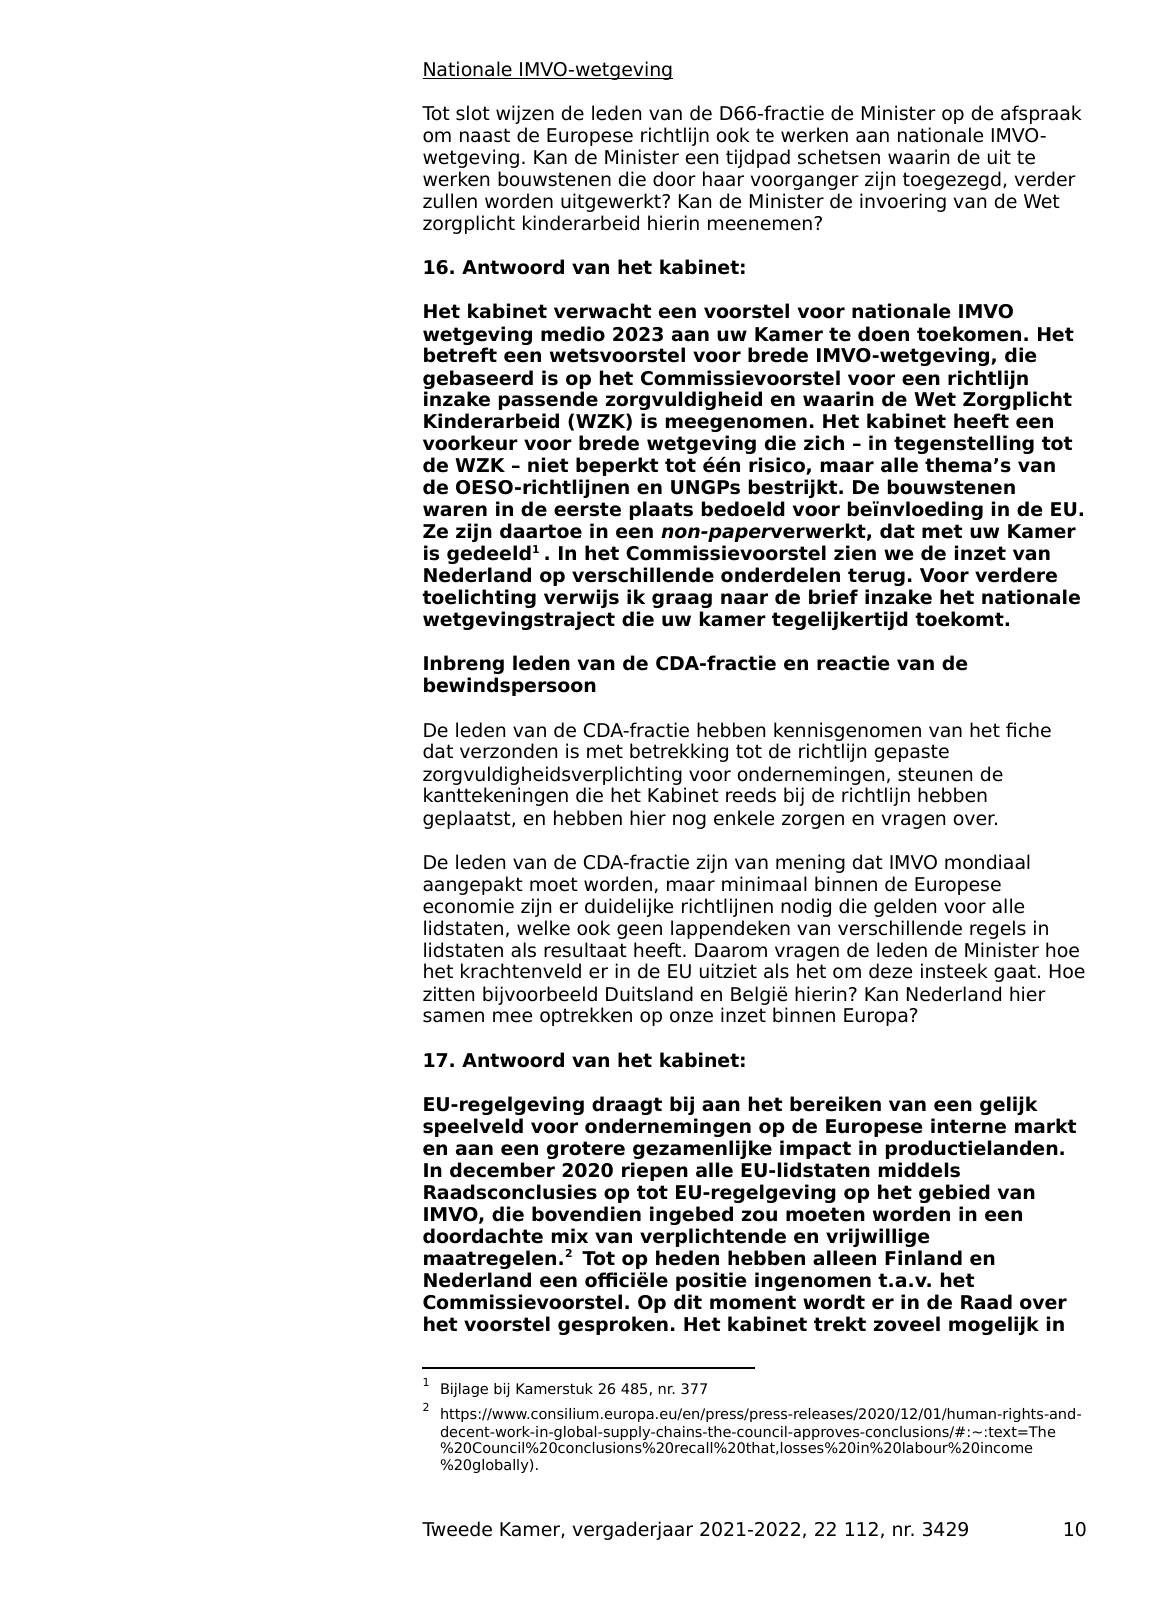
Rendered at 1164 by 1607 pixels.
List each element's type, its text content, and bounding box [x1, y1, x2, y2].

subtitle 17. Antwoord van het kabinet: [422, 1049, 1087, 1072]
subtitle 16. Antwoord van het kabinet: [422, 257, 1087, 279]
text Bijlage bij Kamerstuk 26 485, nr. 377 [422, 1377, 1087, 1399]
text De leden van de CDA-fractie hebben kennisgenomen van het fiche dat verzonden is met betrekking tot de richtlijn gepaste zorgvuldigheidsverplichting voor ondernemingen, steunen de kanttekeningen die het Kabinet reeds bij de richtlijn hebben geplaatst, en hebben hier nog enkele zorgen en vragen over. [422, 719, 1087, 829]
text https://www.consilium.europa.eu/en/press/press-releases/2020/12/01/human-rights-and-decent-work-in-global-supply-chains-the-council-approves-conclusions/#:~:text=The%20Council%20conclusions%20recall%20that,losses%20in%20labour%20income%20globally). [422, 1402, 1087, 1474]
subtitle Inbreng leden van de CDA-fractie en reactie van de bewindspersoon [422, 653, 1087, 697]
subtitle Nationale IMVO-wetgeving [422, 59, 1087, 81]
text De leden van de CDA-fractie zijn van mening dat IMVO mondiaal aangepakt moet worden, maar minimaal binnen de Europese economie zijn er duidelijke richtlijnen nodig die gelden voor alle lidstaten, welke ook geen lappendeken van verschillende regels in lidstaten als resultaat heeft. Daarom vragen de leden de Minister hoe het krachtenveld er in de EU uitziet als het om deze insteek gaat. Hoe zitten bijvoorbeeld Duitsland en België hierin? Kan Nederland hier samen mee optrekken op onze inzet binnen Europa? [422, 852, 1087, 1027]
text Tot slot wijzen de leden van de D66-fractie de Minister op de afspraak om naast de Europese richtlijn ook te werken aan nationale IMVO-wetgeving. Kan de Minister een tijdpad schetsen waarin de uit te werken bouwstenen die door haar voorganger zijn toegezegd, verder zullen worden uitgewerkt? Kan de Minister de invoering van de Wet zorgplicht kinderarbeid hierin meenemen? [422, 103, 1087, 235]
text EU-regelgeving draagt bij aan het bereiken van een gelijk speelveld voor ondernemingen op de Europese interne markt en aan een grotere gezamenlijke impact in productielanden. In december 2020 riepen alle EU-lidstaten middels Raadsconclusies op tot EU-regelgeving op het gebied van IMVO, die bovendien ingebed zou moeten worden in een doordachte mix van verplichtende en vrijwillige maatregelen. Tot op heden hebben alleen Finland en Nederland een officiële positie ingenomen t.a.v. het Commissievoorstel. Op dit moment wordt er in de Raad over het voorstel gesproken. Het kabinet trekt zoveel mogelijk in [422, 1094, 1087, 1336]
text Het kabinet verwacht een voorstel voor nationale IMVO wetgeving medio 2023 aan uw Kamer te doen toekomen. Het betreft een wetsvoorstel voor brede IMVO-wetgeving, die gebaseerd is op het Commissievoorstel voor een richtlijn inzake passende zorgvuldigheid en waarin de Wet Zorgplicht Kinderarbeid (WZK) is meegenomen. Het kabinet heeft een voorkeur voor brede wetgeving die zich – in tegenstelling tot de WZK – niet beperkt tot één risico, maar alle thema’s van de OESO-richtlijnen en UNGPs bestrijkt. De bouwstenen waren in de eerste plaats bedoeld voor beïnvloeding in de EU. Ze zijn daartoe in een non-paperverwerkt, dat met uw Kamer is gedeeld. In het Commissievoorstel zien we de inzet van Nederland op verschillende onderdelen terug. Voor verdere toelichting verwijs ik graag naar de brief inzake het nationale wetgevingstraject die uw kamer tegelijkertijd toekomt. [422, 301, 1087, 631]
